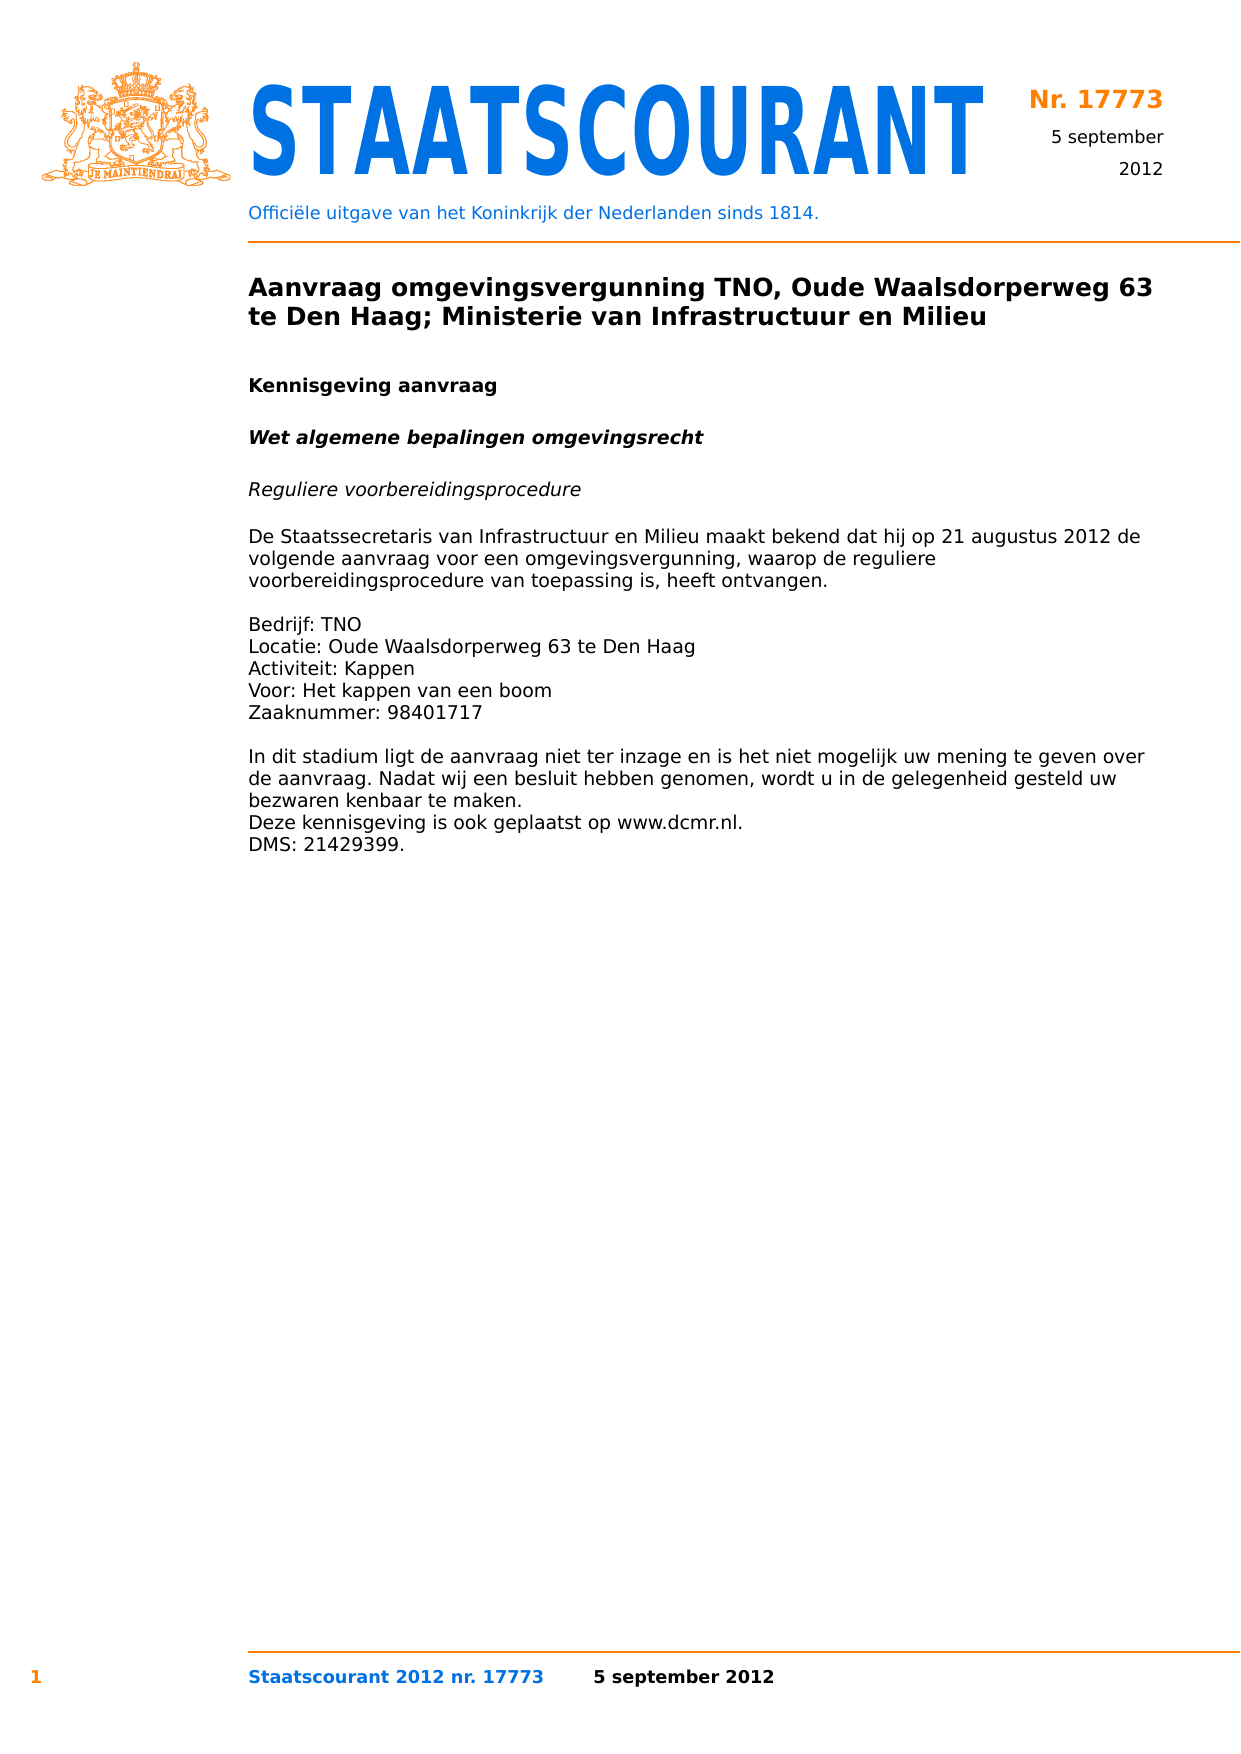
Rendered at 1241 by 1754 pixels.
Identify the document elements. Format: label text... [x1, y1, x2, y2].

table_cell Officiële uitgave van het Koninkrijk der Nederlanden sinds 1814. [248, 203, 1240, 241]
table_cell 5 september [998, 121, 1240, 153]
subtitle Reguliere voorbereidingsprocedure [248, 479, 1163, 501]
picture [41, 62, 231, 186]
subtitle Wet algemene bepalingen omgevingsrecht [248, 427, 1163, 449]
text De Staatssecretaris van Infrastructuur en Milieu maakt bekend dat hij op 21 augustus 2012 de volgende aanvraag voor een omgevingsvergunning, waarop de reguliere voorbereidingsprocedure van toepassing is, heeft ontvangen. [248, 526, 1163, 592]
text Bedrijf: TNO [248, 614, 1163, 636]
table_header Nr. 17773 [998, 62, 1240, 121]
table_cell 2012 [998, 153, 1240, 203]
table_header [25, 62, 248, 241]
subtitle Aanvraag omgevingsvergunning TNO, Oude Waalsdorperweg 63 te Den Haag; Ministerie van Infrastructuur en Milieu [248, 273, 1163, 331]
text Zaaknummer: 98401717 [248, 702, 1163, 724]
text Locatie: Oude Waalsdorperweg 63 te Den Haag [248, 636, 1163, 658]
text DMS: 21429399. [248, 833, 1163, 856]
subtitle Kennisgeving aanvraag [248, 375, 1163, 397]
text In dit stadium ligt de aanvraag niet ter inzage en is het niet mogelijk uw mening te geven over de aanvraag. Nadat wij een besluit hebben genomen, wordt u in de gelegenheid gesteld uw bezwaren kenbaar te maken. [248, 746, 1163, 812]
text Deze kennisgeving is ook geplaatst op www.dcmr.nl. [248, 812, 1163, 833]
text Activiteit: Kappen [248, 658, 1163, 680]
text Voor: Het kappen van een boom [248, 680, 1163, 702]
table_header STAATSCOURANT [248, 62, 998, 203]
